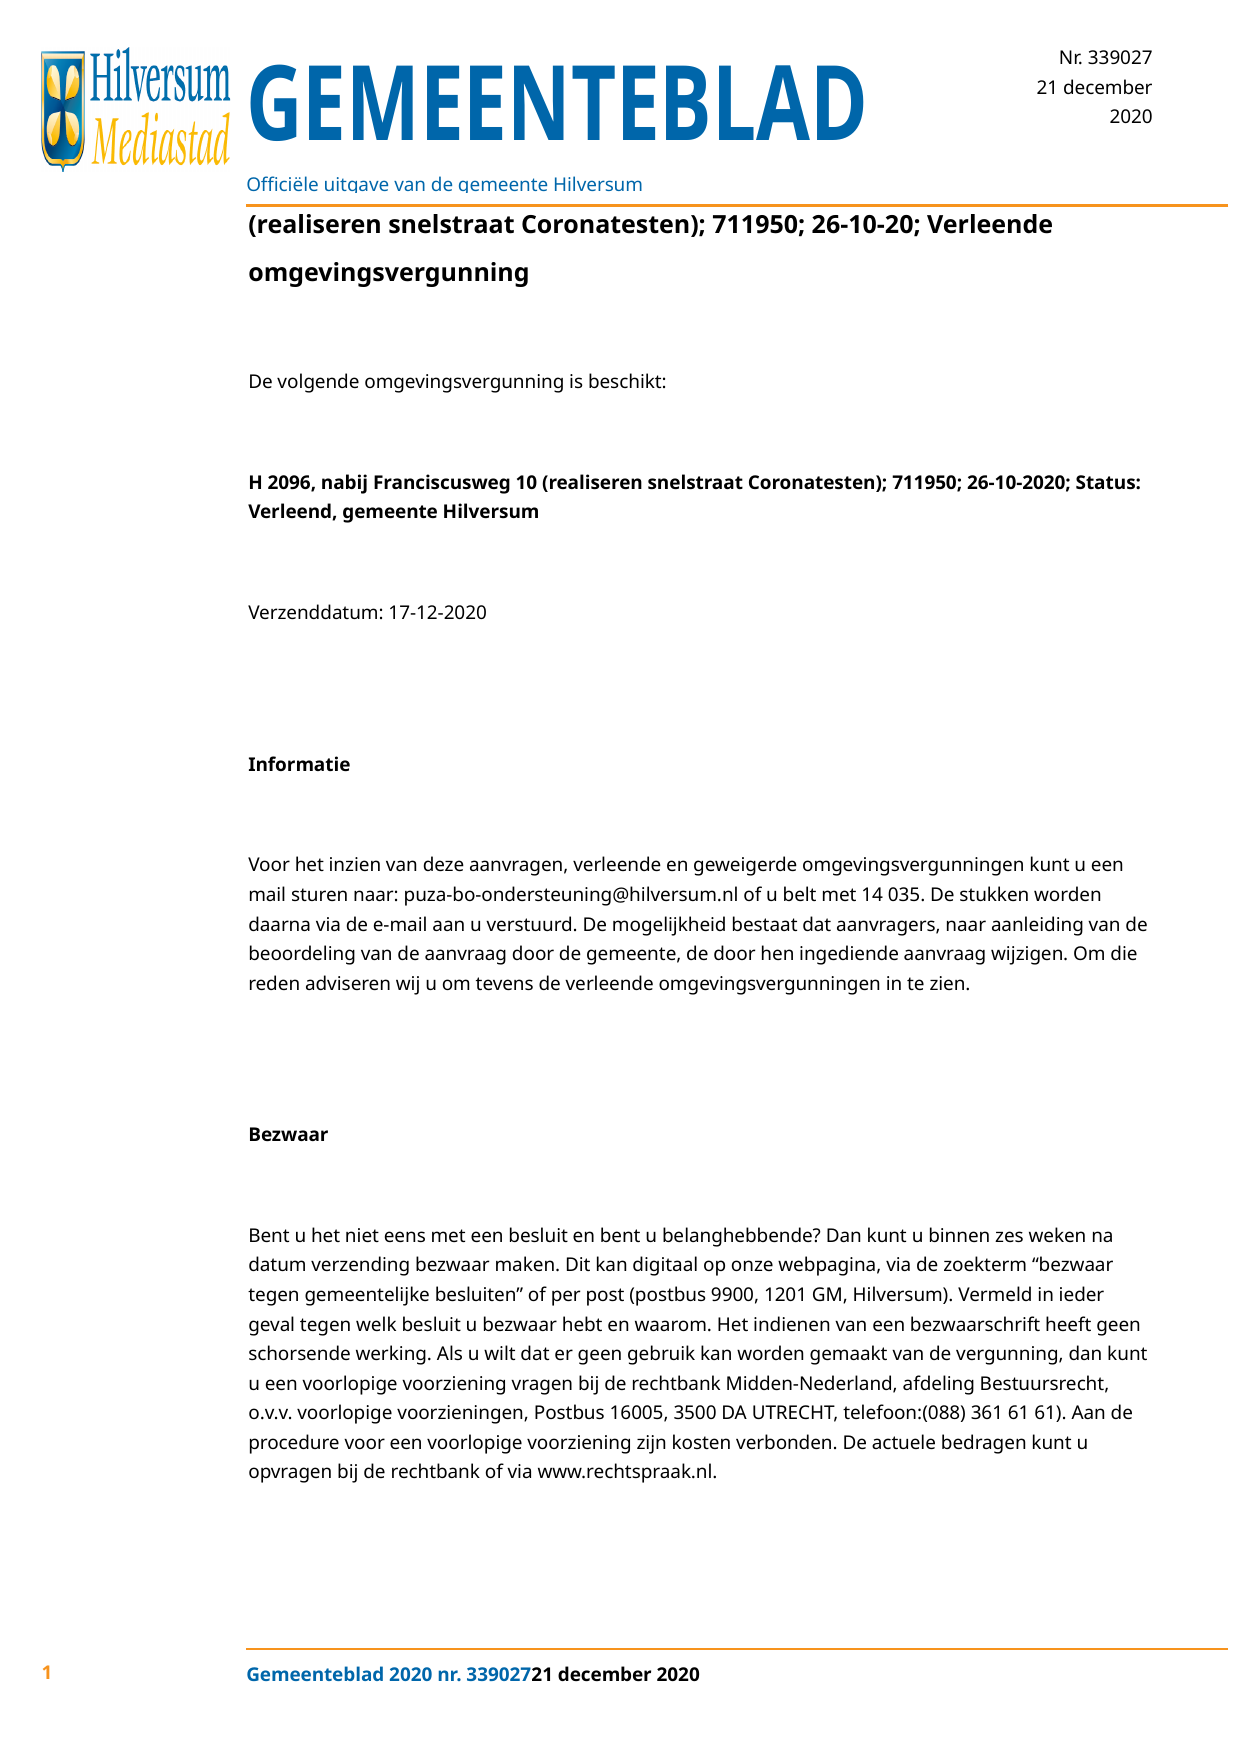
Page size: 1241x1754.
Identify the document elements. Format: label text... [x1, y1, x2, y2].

text Bent u het niet eens met een besluit en bent u belanghebbende? Dan kunt u binnen zes weken na datum verzending bezwaar maken. Dit kan digitaal op onze webpagina, via de zoekterm “bezwaar tegen gemeentelijke besluiten” of per post (postbus 9900, 1201 GM, Hilversum). Vermeld in ieder geval tegen welk besluit u bezwaar hebt en waarom. Het indienen van een bezwaarschrift heeft geen schorsende werking. Als u wilt dat er geen gebruik kan worden gemaakt van de vergunning, dan kunt u een voorlopige voorziening vragen bij de rechtbank Midden-Nederland, afdeling Bestuursrecht, o.v.v. voorlopige voorzieningen, Postbus 16005, 3500 DA UTRECHT, telefoon:(088) 361 61 61). Aan de procedure voor een voorlopige voorziening zijn kosten verbonden. De actuele bedragen kunt u opvragen bij de rechtbank of via www.rechtspraak.nl. [248, 1222, 1152, 1484]
text Bezwaar [248, 1121, 1152, 1147]
text De volgende omgevingsvergunning is beschikt: [248, 368, 1152, 394]
text Informatie [248, 751, 1152, 777]
text Voor het inzien van deze aanvragen, verleende en geweigerde omgevingsvergunningen kunt u een mail sturen naar: puza-bo-ondersteuning@hilversum.nl of u belt met 14 035. De stukken worden daarna via de e-mail aan u verstuurd. De mogelijkheid bestaat dat aanvragers, naar aanleiding van de beoordeling van de aanvraag door de gemeente, de door hen ingediende aanvraag wijzigen. Om die reden adviseren wij u om tevens de verleende omgevingsvergunningen in te zien. [248, 852, 1152, 996]
text (realiseren snelstraat Coronatesten); 711950; 26-10-20; Verleende omgevingsvergunning [248, 207, 1152, 288]
text H 2096, nabij Franciscusweg 10 (realiseren snelstraat Coronatesten); 711950; 26-10-2020; Status: Verleend, gemeente Hilversum [248, 469, 1152, 524]
text Verzenddatum: 17-12-2020 [248, 599, 1152, 625]
picture [41, 47, 231, 172]
